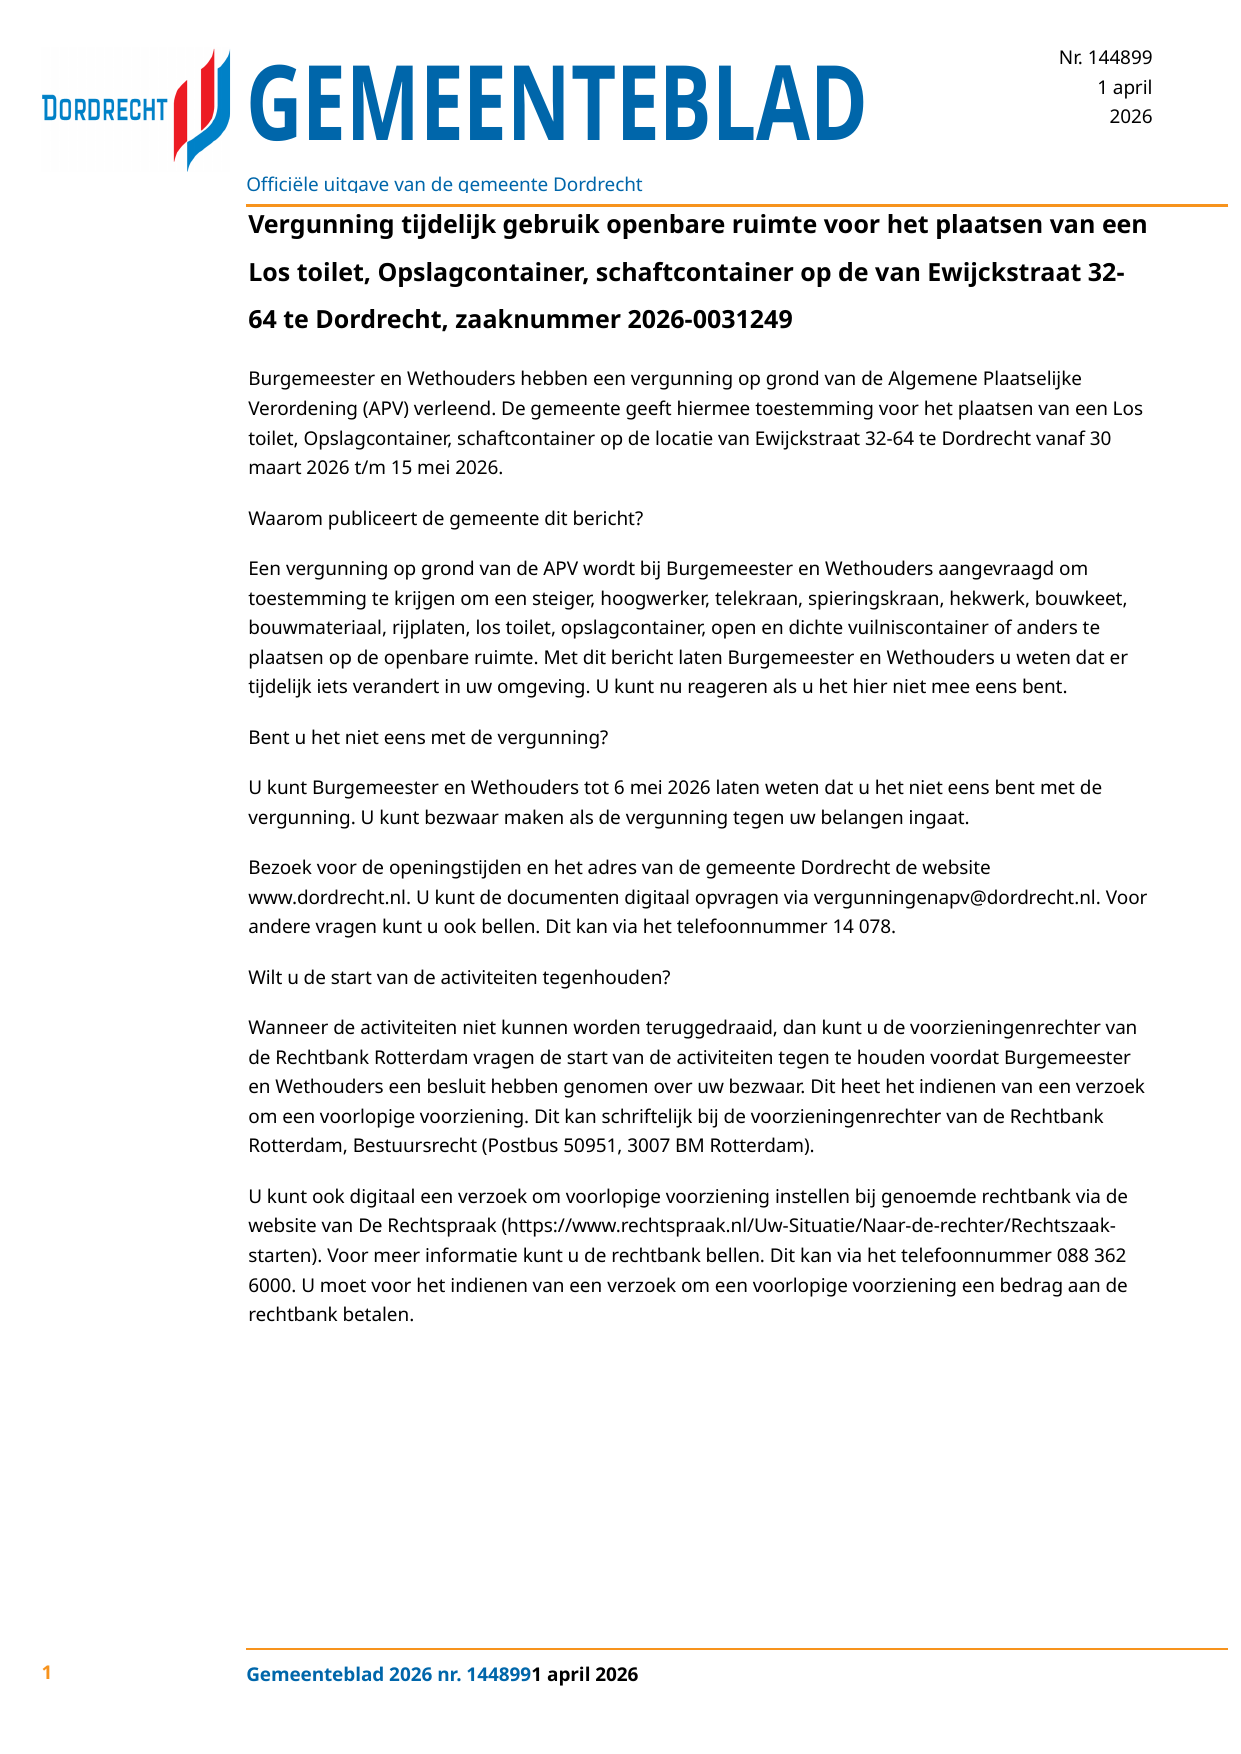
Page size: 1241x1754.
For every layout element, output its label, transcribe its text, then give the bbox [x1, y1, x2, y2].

text Wilt u de start van de activiteiten tegenhouden? [248, 964, 1152, 989]
text U kunt ook digitaal een verzoek om voorlopige voorziening instellen bij genoemde rechtbank via de website van De Rechtspraak (https://www.rechtspraak.nl/Uw-Situatie/Naar-de-rechter/Rechtszaak-starten). Voor meer informatie kunt u de rechtbank bellen. Dit kan via het telefoonnummer 088 362 6000. U moet voor het indienen van een verzoek om een voorlopige voorziening een bedrag aan de rechtbank betalen. [248, 1183, 1152, 1327]
text Vergunning tijdelijk gebruik openbare ruimte voor het plaatsen van een Los toilet, Opslagcontainer, schaftcontainer op de van Ewijckstraat 32-64 te Dordrecht, zaaknummer 2026-0031249 [248, 207, 1152, 336]
text Wanneer de activiteiten niet kunnen worden teruggedraaid, dan kunt u de voorzieningenrechter van de Rechtbank Rotterdam vragen de start van de activiteiten tegen te houden voordat Burgemeester en Wethouders een besluit hebben genomen over uw bezwaar. Dit heet het indienen van een verzoek om een voorlopige voorziening. Dit kan schriftelijk bij de voorzieningenrechter van de Rechtbank Rotterdam, Bestuursrecht (Postbus 50951, 3007 BM Rotterdam). [248, 1014, 1152, 1158]
picture [41, 47, 231, 172]
text Bezoek voor de openingstijden en het adres van de gemeente Dordrecht de website www.dordrecht.nl. U kunt de documenten digitaal opvragen via vergunningenapv@dordrecht.nl. Voor andere vragen kunt u ook bellen. Dit kan via het telefoonnummer 14 078. [248, 854, 1152, 939]
text Waarom publiceert de gemeente dit bericht? [248, 505, 1152, 530]
text Bent u het niet eens met de vergunning? [248, 724, 1152, 749]
text U kunt Burgemeester en Wethouders tot 6 mei 2026 laten weten dat u het niet eens bent met de vergunning. U kunt bezwaar maken als de vergunning tegen uw belangen ingaat. [248, 774, 1152, 829]
text Burgemeester en Wethouders hebben een vergunning op grond van de Algemene Plaatselijke Verordening (APV) verleend. De gemeente geeft hiermee toestemming voor het plaatsen van een Los toilet, Opslagcontainer, schaftcontainer op de locatie van Ewijckstraat 32-64 te Dordrecht vanaf 30 maart 2026 t/m 15 mei 2026. [248, 366, 1152, 480]
text Een vergunning op grond van de APV wordt bij Burgemeester en Wethouders aangevraagd om toestemming te krijgen om een steiger, hoogwerker, telekraan, spieringskraan, hekwerk, bouwkeet, bouwmateriaal, rijplaten, los toilet, opslagcontainer, open en dichte vuilniscontainer of anders te plaatsen op de openbare ruimte. Met dit bericht laten Burgemeester en Wethouders u weten dat er tijdelijk iets verandert in uw omgeving. U kunt nu reageren als u het hier niet mee eens bent. [248, 555, 1152, 699]
